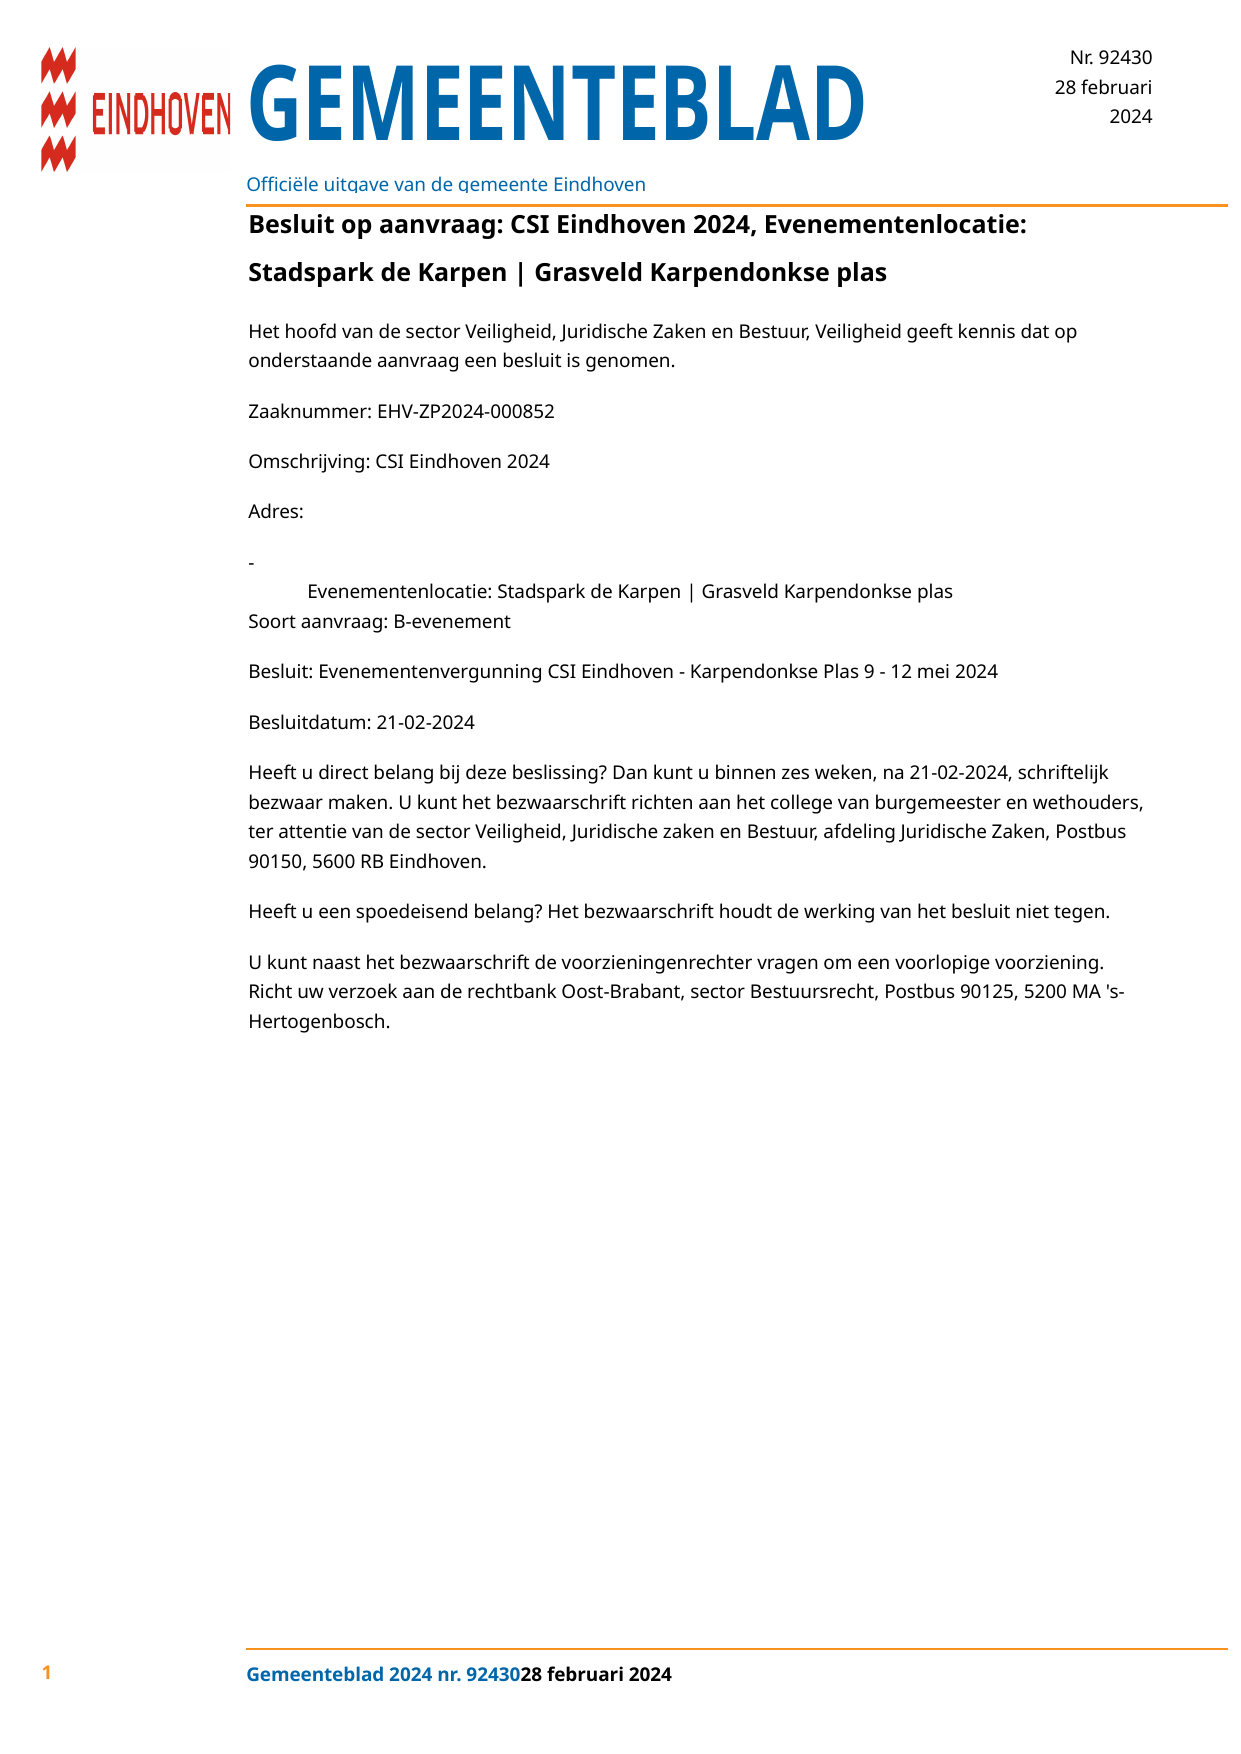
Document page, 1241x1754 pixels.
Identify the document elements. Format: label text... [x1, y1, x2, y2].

text U kunt naast het bezwaarschrift de voorzieningenrechter vragen om een voorlopige voorziening. Richt uw verzoek aan de rechtbank Oost-Brabant, sector Bestuursrecht, Postbus 90125, 5200 MA 's-Hertogenbosch. [248, 949, 1152, 1034]
text Besluitdatum: 21-02-2024 [248, 709, 1152, 735]
text Soort aanvraag: B-evenement [248, 608, 1152, 634]
list Evenementenlocatie: Stadspark de Karpen | Grasveld Karpendonkse plas [248, 579, 1152, 604]
text Zaaknummer: EHV-ZP2024-000852 [248, 398, 1152, 424]
text Het hoofd van de sector Veiligheid, Juridische Zaken en Bestuur, Veiligheid geeft kennis dat op onderstaande aanvraag een besluit is genomen. [248, 318, 1152, 373]
text Omschrijving: CSI Eindhoven 2024 [248, 448, 1152, 474]
text Heeft u direct belang bij deze beslissing? Dan kunt u binnen zes weken, na 21-02-2024, schriftelijk bezwaar maken. U kunt het bezwaarschrift richten aan het college van burgemeester en wethouders, ter attentie van de sector Veiligheid, Juridische zaken en Bestuur, afdeling Juridische Zaken, Postbus 90150, 5600 RB Eindhoven. [248, 759, 1152, 874]
text Besluit: Evenementenvergunning CSI Eindhoven - Karpendonkse Plas 9 - 12 mei 2024 [248, 659, 1152, 684]
text Adres: [248, 499, 1152, 524]
text Besluit op aanvraag: CSI Eindhoven 2024, Evenementenlocatie: Stadspark de Karpen | Grasveld Karpendonkse plas [248, 207, 1152, 288]
picture [41, 47, 231, 172]
text Heeft u een spoedeisend belang? Het bezwaarschrift houdt de werking van het besluit niet tegen. [248, 899, 1152, 924]
